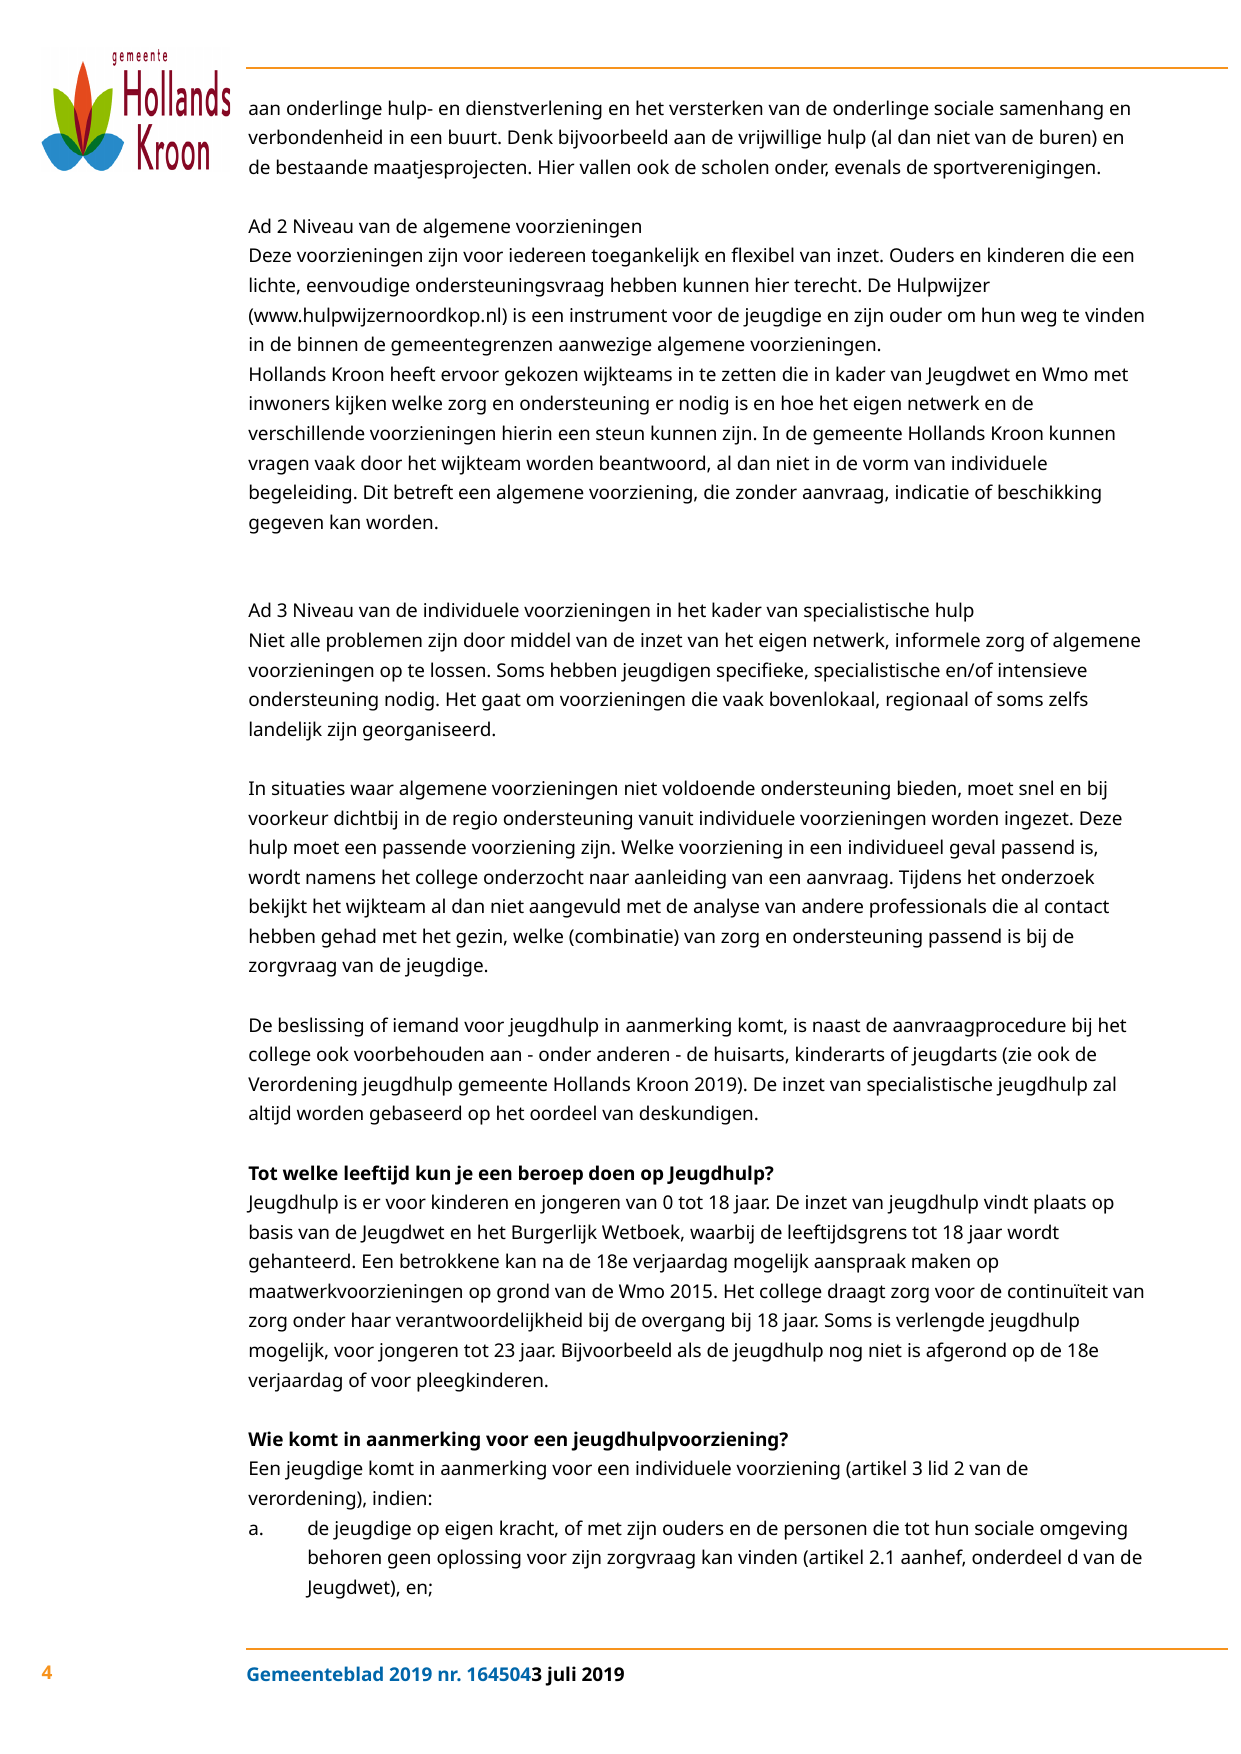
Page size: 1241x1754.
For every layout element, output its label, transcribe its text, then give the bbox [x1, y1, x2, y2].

text Niet alle problemen zijn door middel van de inzet van het eigen netwerk, informele zorg of algemene voorzieningen op te lossen. Soms hebben jeugdigen specifieke, specialistische en/of intensieve ondersteuning nodig. Het gaat om voorzieningen die vaak bovenlokaal, regionaal of soms zelfs landelijk zijn georganiseerd. [248, 627, 1152, 742]
text De beslissing of iemand voor jeugdhulp in aanmerking komt, is naast de aanvraagprocedure bij het college ook voorbehouden aan - onder anderen - de huisarts, kinderarts of jeugdarts (zie ook de Verordening jeugdhulp gemeente Hollands Kroon 2019). De inzet van specialistische jeugdhulp zal altijd worden gebaseerd op het oordeel van deskundigen. [248, 1012, 1152, 1126]
picture [41, 47, 231, 172]
text Wie komt in aanmerking voor een jeugdhulpvoorziening? [248, 1426, 1152, 1452]
text aan onderlinge hulp- en dienstverlening en het versterken van de onderlinge sociale samenhang en verbondenheid in een buurt. Denk bijvoorbeeld aan de vrijwillige hulp (al dan niet van de buren) en de bestaande maatjesprojecten. Hier vallen ook de scholen onder, evenals de sportverenigingen. [248, 95, 1152, 180]
text Deze voorzieningen zijn voor iedereen toegankelijk en flexibel van inzet. Ouders en kinderen die een lichte, eenvoudige ondersteuningsvraag hebben kunnen hier terecht. De Hulpwijzer (www.hulpwijzernoordkop.nl) is een instrument voor de jeugdige en zijn ouder om hun weg te vinden in de binnen de gemeentegrenzen aanwezige algemene voorzieningen. [248, 243, 1152, 357]
text Hollands Kroon heeft ervoor gekozen wijkteams in te zetten die in kader van Jeugdwet en Wmo met inwoners kijken welke zorg en ondersteuning er nodig is en hoe het eigen netwerk en de verschillende voorzieningen hierin een steun kunnen zijn. In de gemeente Hollands Kroon kunnen vragen vaak door het wijkteam worden beantwoord, al dan niet in de vorm van individuele begeleiding. Dit betreft een algemene voorziening, die zonder aanvraag, indicatie of beschikking gegeven kan worden. [248, 361, 1152, 535]
text Tot welke leeftijd kun je een beroep doen op Jeugdhulp? [248, 1160, 1152, 1186]
text Ad 3 Niveau van de individuele voorzieningen in het kader van specialistische hulp [248, 598, 1152, 623]
text Ad 2 Niveau van de algemene voorzieningen [248, 213, 1152, 239]
text Een jeugdige komt in aanmerking voor een individuele voorziening (artikel 3 lid 2 van de verordening), indien: [248, 1456, 1152, 1511]
list de jeugdige op eigen kracht, of met zijn ouders en de personen die tot hun sociale omgeving behoren geen oplossing voor zijn zorgvraag kan vinden (artikel 2.1 aanhef, onderdeel d van de Jeugdwet), en; [248, 1515, 1152, 1600]
text Jeugdhulp is er voor kinderen en jongeren van 0 tot 18 jaar. De inzet van jeugdhulp vindt plaats op basis van de Jeugdwet en het Burgerlijk Wetboek, waarbij de leeftijdsgrens tot 18 jaar wordt gehanteerd. Een betrokkene kan na de 18e verjaardag mogelijk aanspraak maken op maatwerkvoorzieningen op grond van de Wmo 2015. Het college draagt zorg voor de continuïteit van zorg onder haar verantwoordelijkheid bij de overgang bij 18 jaar. Soms is verlengde jeugdhulp mogelijk, voor jongeren tot 23 jaar. Bijvoorbeeld als de jeugdhulp nog niet is afgerond op de 18e verjaardag of voor pleegkinderen. [248, 1189, 1152, 1393]
text In situaties waar algemene voorzieningen niet voldoende ondersteuning bieden, moet snel en bij voorkeur dichtbij in de regio ondersteuning vanuit individuele voorzieningen worden ingezet. Deze hulp moet een passende voorziening zijn. Welke voorziening in een individueel geval passend is, wordt namens het college onderzocht naar aanleiding van een aanvraag. Tijdens het onderzoek bekijkt het wijkteam al dan niet aangevuld met de analyse van andere professionals die al contact hebben gehad met het gezin, welke (combinatie) van zorg en ondersteuning passend is bij de zorgvraag van de jeugdige. [248, 775, 1152, 978]
